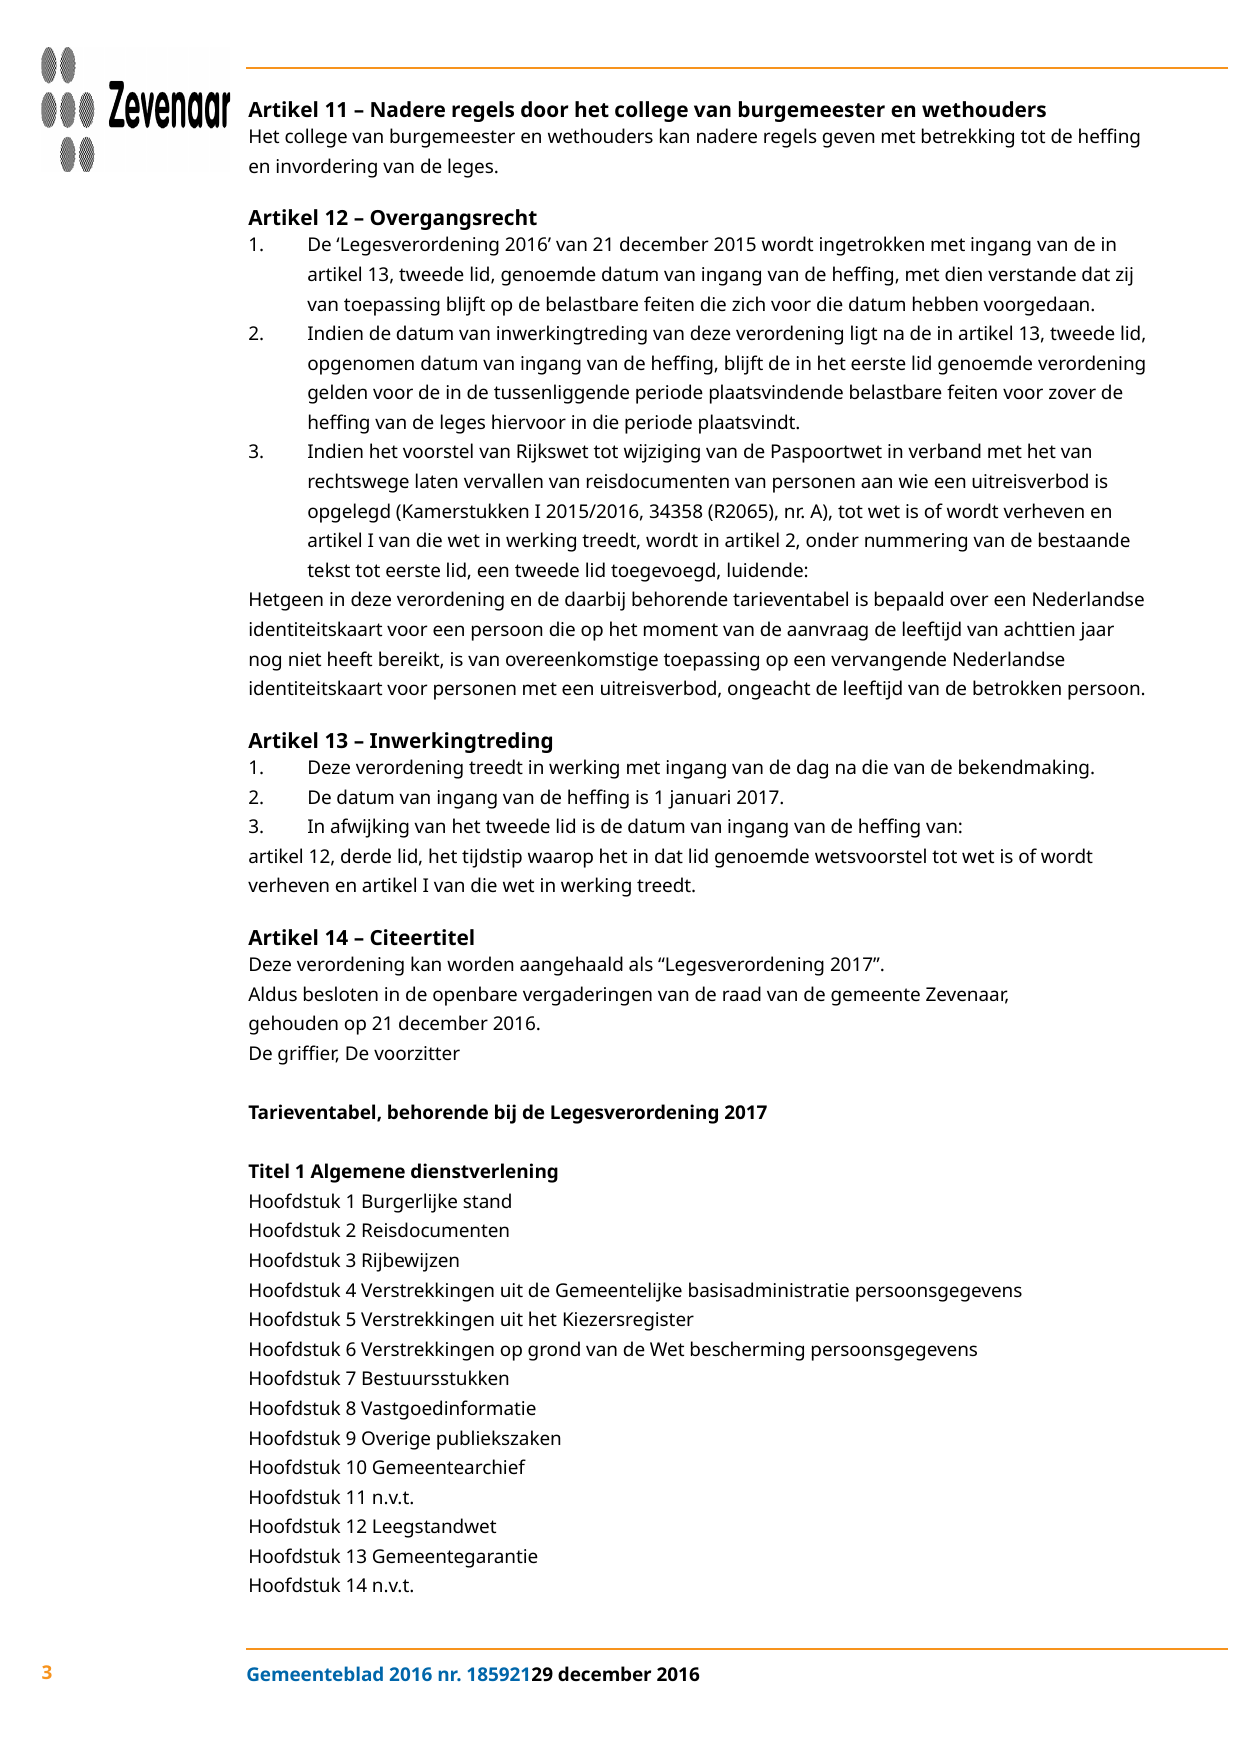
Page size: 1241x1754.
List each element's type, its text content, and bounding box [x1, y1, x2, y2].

text Artikel 11 – Nadere regels door het college van burgemeester en wethouders [248, 95, 1152, 123]
list Indien het voorstel van Rijkswet tot wijziging van de Paspoortwet in verband met het van rechtswege laten vervallen van reisdocumenten van personen aan wie een uitreisverbod is opgelegd (Kamerstukken I 2015/2016, 34358 (R2065), nr. A), tot wet is of wordt verheven en artikel I van die wet in werking treedt, wordt in artikel 2, onder nummering van de bestaande tekst tot eerste lid, een tweede lid toegevoegd, luidende: [248, 439, 1152, 583]
text Hoofdstuk 1 Burgerlijke stand [248, 1188, 1152, 1214]
text gehouden op 21 december 2016. [248, 1011, 1152, 1036]
picture [41, 47, 231, 172]
list De datum van ingang van de heffing is 1 januari 2017. [248, 784, 1152, 809]
text Hoofdstuk 7 Bestuursstukken [248, 1366, 1152, 1391]
text Hoofdstuk 10 Gemeentearchief [248, 1454, 1152, 1480]
text Titel 1 Algemene dienstverlening [248, 1158, 1152, 1184]
text Aldus besloten in de openbare vergaderingen van de raad van de gemeente Zevenaar, [248, 981, 1152, 1007]
text Hetgeen in deze verordening en de daarbij behorende tarieventabel is bepaald over een Nederlandse identiteitskaart voor een persoon die op het moment van de aanvraag de leeftijd van achttien jaar nog niet heeft bereikt, is van overeenkomstige toepassing op een vervangende Nederlandse identiteitskaart voor personen met een uitreisverbod, ongeacht de leeftijd van de betrokken persoon. [248, 587, 1152, 701]
text Hoofdstuk 3 Rijbewijzen [248, 1247, 1152, 1273]
list In afwijking van het tweede lid is de datum van ingang van de heffing van: [248, 813, 1152, 839]
text Het college van burgemeester en wethouders kan nadere regels geven met betrekking tot de heffing en invordering van de leges. [248, 123, 1152, 178]
text Hoofdstuk 11 n.v.t. [248, 1484, 1152, 1510]
text De griffier, De voorzitter [248, 1040, 1152, 1066]
text Hoofdstuk 2 Reisdocumenten [248, 1218, 1152, 1243]
text Hoofdstuk 4 Verstrekkingen uit de Gemeentelijke basisadministratie persoonsgegevens [248, 1277, 1152, 1303]
text Hoofdstuk 12 Leegstandwet [248, 1513, 1152, 1539]
text Hoofdstuk 14 n.v.t. [248, 1573, 1152, 1598]
text Hoofdstuk 9 Overige publiekszaken [248, 1425, 1152, 1451]
text Hoofdstuk 6 Verstrekkingen op grond van de Wet bescherming persoonsgegevens [248, 1336, 1152, 1362]
text Hoofdstuk 8 Vastgoedinformatie [248, 1395, 1152, 1421]
text Tarieventabel, behorende bij de Legesverordening 2017 [248, 1099, 1152, 1125]
text Deze verordening kan worden aangehaald als “Legesverordening 2017”. [248, 951, 1152, 977]
list Deze verordening treedt in werking met ingang van de dag na die van de bekendmaking. [248, 754, 1152, 780]
text artikel 12, derde lid, het tijdstip waarop het in dat lid genoemde wetsvoorstel tot wet is of wordt verheven en artikel I van die wet in werking treedt. [248, 843, 1152, 898]
text Artikel 13 – Inwerkingtreding [248, 726, 1152, 754]
text Artikel 12 – Overgangsrecht [248, 203, 1152, 232]
text Hoofdstuk 13 Gemeentegarantie [248, 1543, 1152, 1569]
text Hoofdstuk 5 Verstrekkingen uit het Kiezersregister [248, 1306, 1152, 1332]
list De ‘Legesverordening 2016’ van 21 december 2015 wordt ingetrokken met ingang van de in artikel 13, tweede lid, genoemde datum van ingang van de heffing, met dien verstande dat zij van toepassing blijft op de belastbare feiten die zich voor die datum hebben voorgedaan. [248, 232, 1152, 317]
text Artikel 14 – Citeertitel [248, 923, 1152, 951]
list Indien de datum van inwerkingtreding van deze verordening ligt na de in artikel 13, tweede lid, opgenomen datum van ingang van de heffing, blijft de in het eerste lid genoemde verordening gelden voor de in de tussenliggende periode plaatsvindende belastbare feiten voor zover de heffing van de leges hiervoor in die periode plaatsvindt. [248, 320, 1152, 435]
